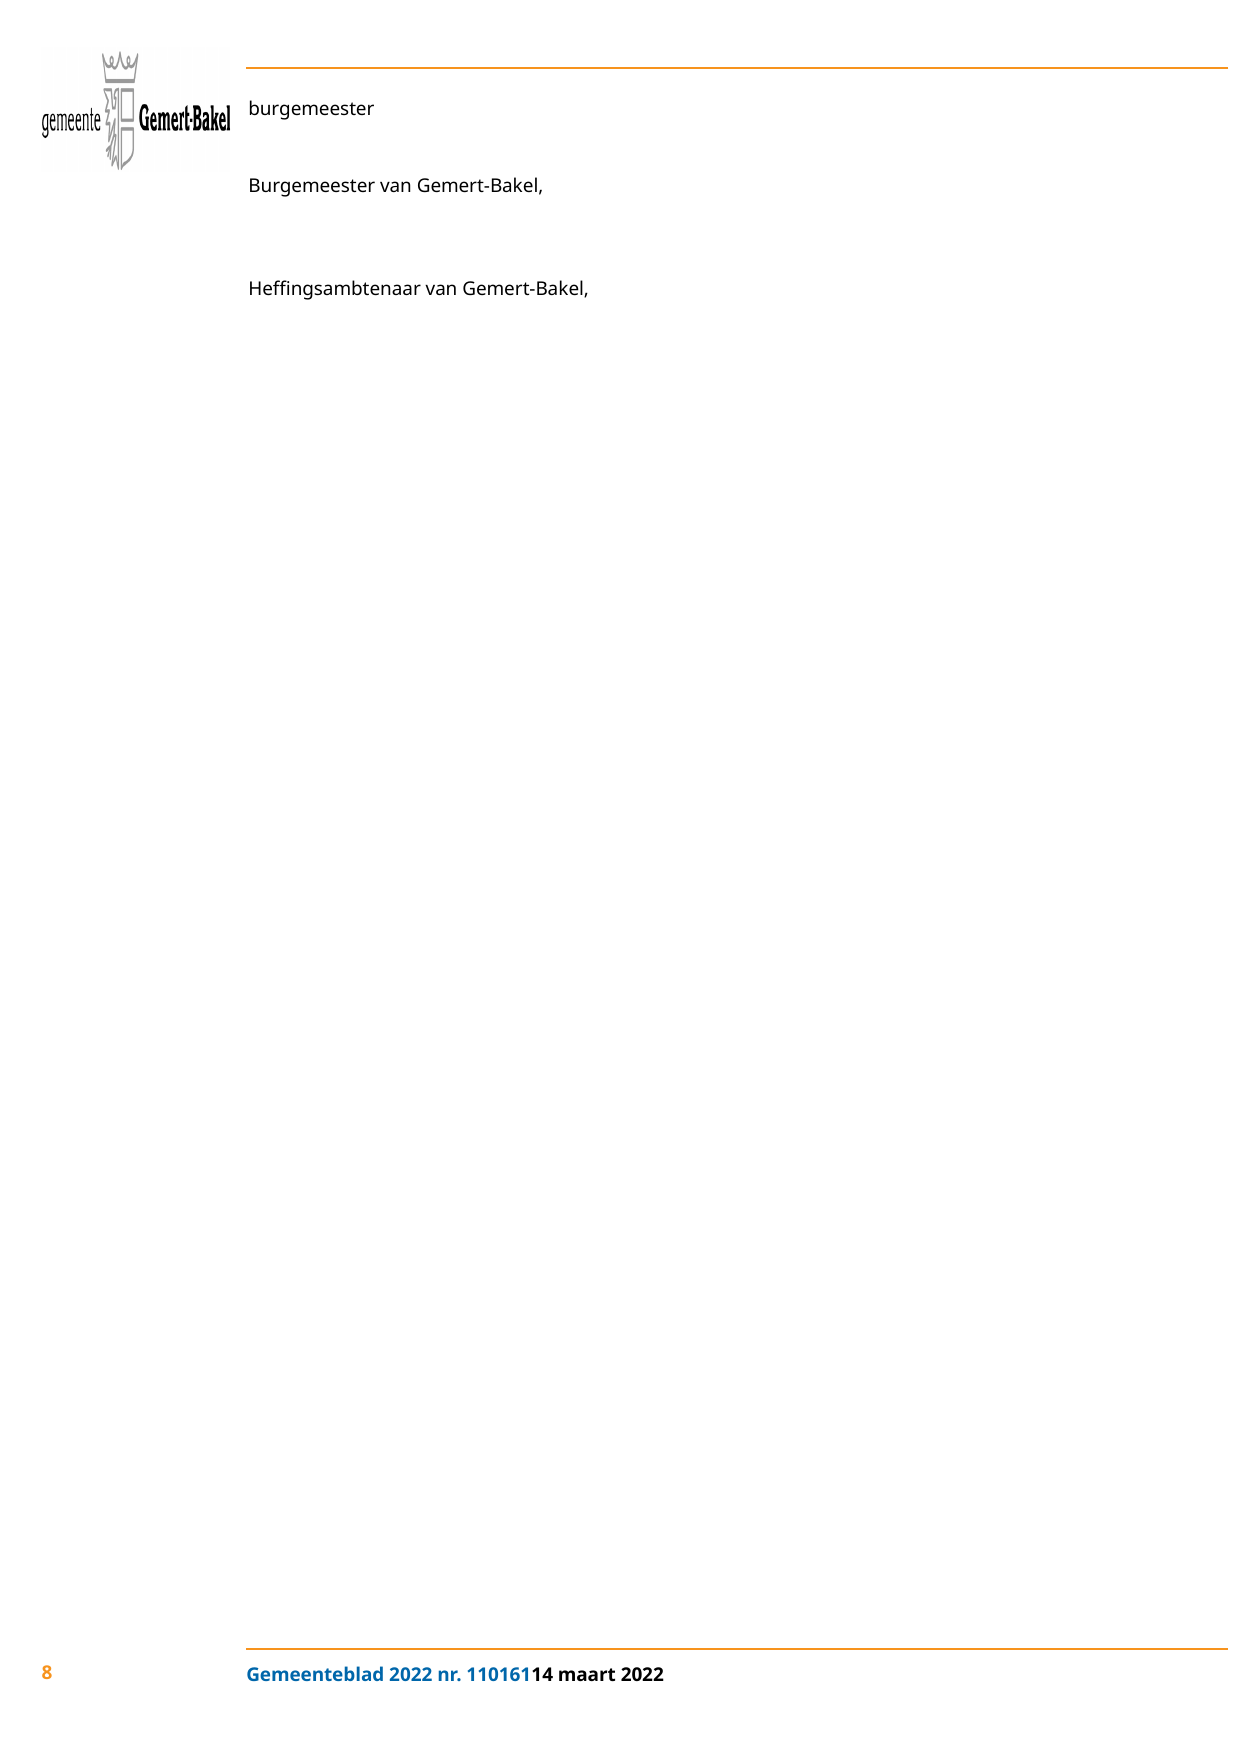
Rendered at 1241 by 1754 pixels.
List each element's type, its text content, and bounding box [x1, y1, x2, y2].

text burgemeester [248, 95, 1152, 121]
text Burgemeester van Gemert-Bakel, [248, 172, 1152, 198]
text Heffingsambtenaar van Gemert-Bakel, [248, 275, 1152, 301]
picture [41, 47, 231, 172]
